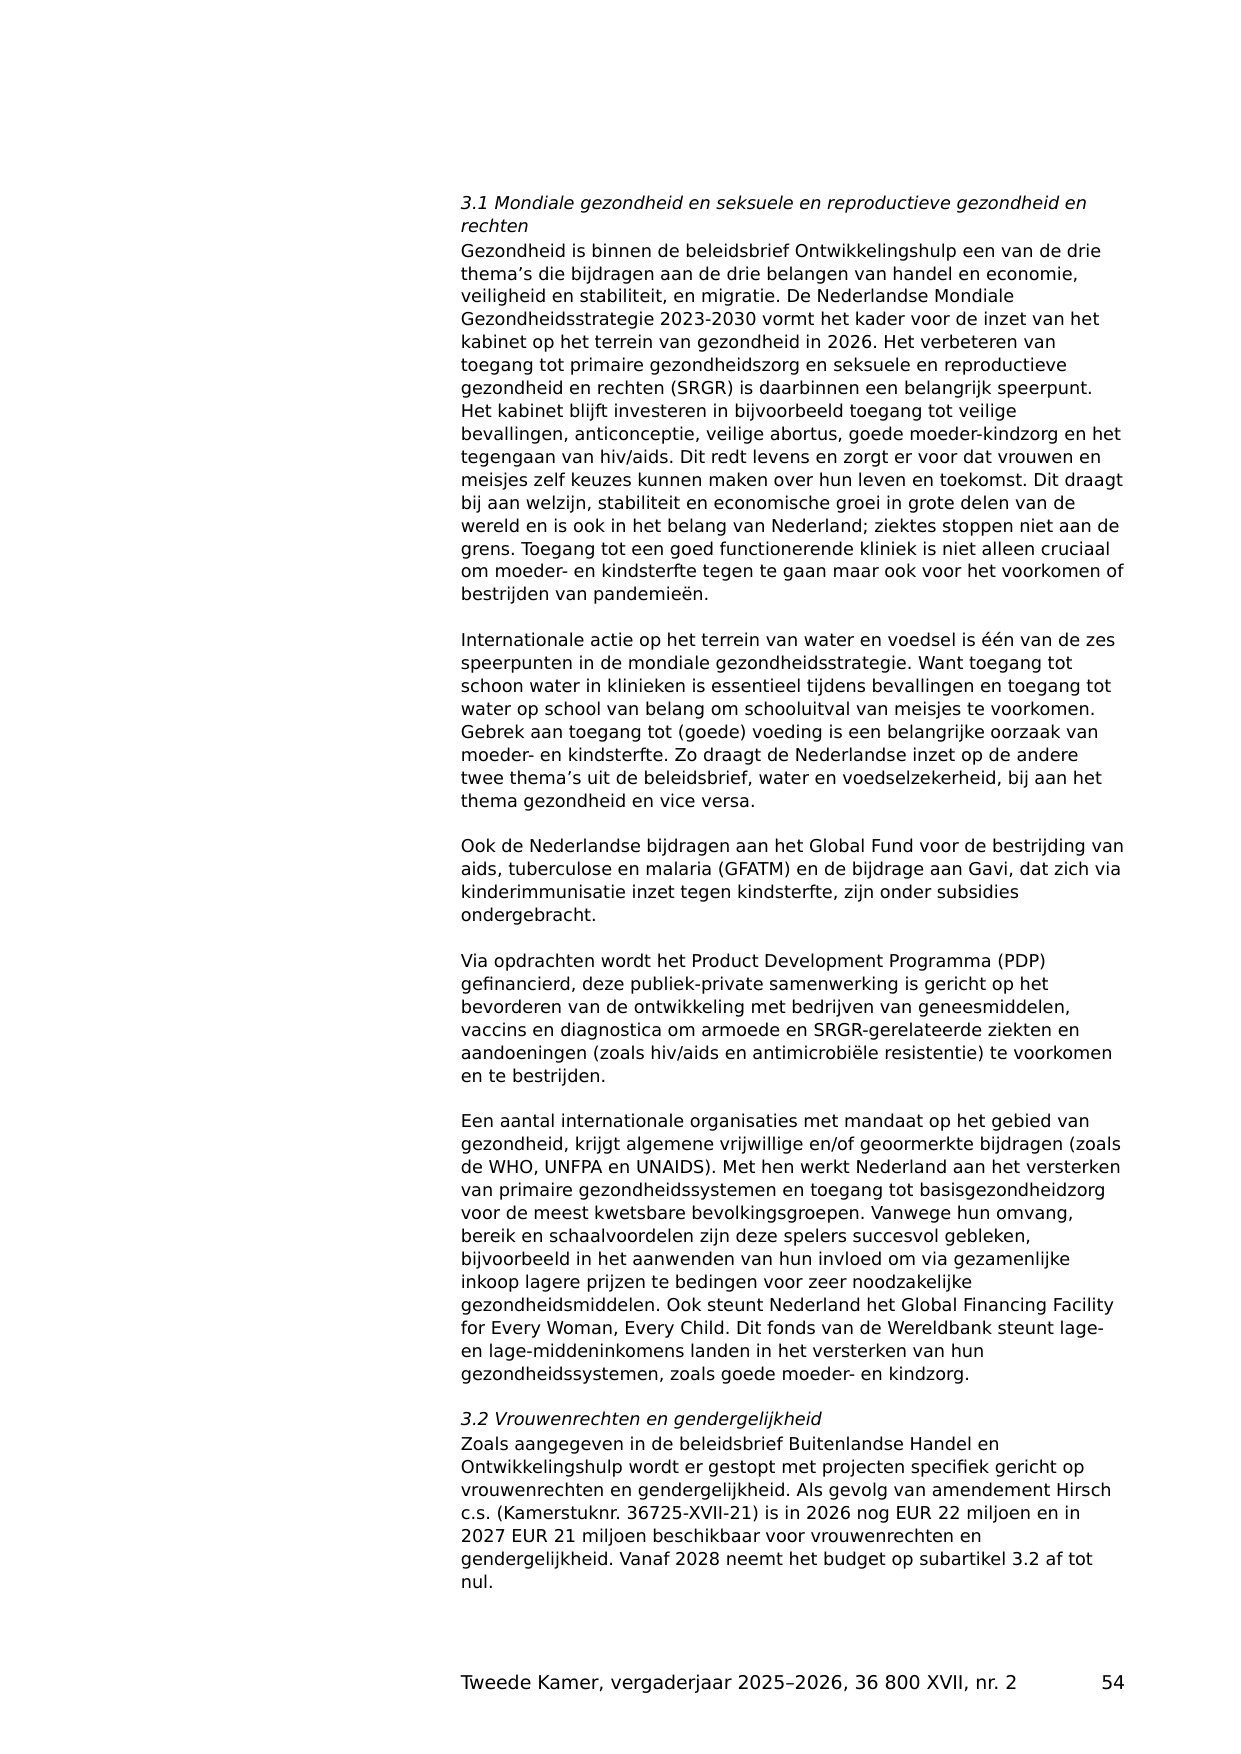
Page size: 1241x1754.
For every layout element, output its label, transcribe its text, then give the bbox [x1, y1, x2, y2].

text 3.1 Mondiale gezondheid en seksuele en reproductieve gezondheid en rechten [461, 191, 1125, 237]
text Internationale actie op het terrein van water en voedsel is één van de zes speerpunten in de mondiale gezondheidsstrategie. Want toegang tot schoon water in klinieken is essentieel tijdens bevallingen en toegang tot water op school van belang om schooluitval van meisjes te voorkomen. Gebrek aan toegang tot (goede) voeding is een belangrijke oorzaak van moeder- en kindsterfte. Zo draagt de Nederlandse inzet op de andere twee thema’s uit de beleidsbrief, water en voedselzekerheid, bij aan het thema gezondheid en vice versa. [461, 628, 1125, 812]
text Ook de Nederlandse bijdragen aan het Global Fund voor de bestrijding van aids, tuberculose en malaria (GFATM) en de bijdrage aan Gavi, dat zich via kinderimmunisatie inzet tegen kindsterfte, zijn onder subsidies ondergebracht. [461, 834, 1125, 926]
text Gezondheid is binnen de beleidsbrief Ontwikkelingshulp een van de drie thema’s die bijdragen aan de drie belangen van handel en economie, veiligheid en stabiliteit, en migratie. De Nederlandse Mondiale Gezondheidsstrategie 2023-2030 vormt het kader voor de inzet van het kabinet op het terrein van gezondheid in 2026. Het verbeteren van toegang tot primaire gezondheidszorg en seksuele en reproductieve gezondheid en rechten (SRGR) is daarbinnen een belangrĳk speerpunt. Het kabinet blijft investeren in bijvoorbeeld toegang tot veilige bevallingen, anticonceptie, veilige abortus, goede moeder-kindzorg en het tegengaan van hiv/aids. Dit redt levens en zorgt er voor dat vrouwen en meisjes zelf keuzes kunnen maken over hun leven en toekomst. Dit draagt bij aan welzijn, stabiliteit en economische groei in grote delen van de wereld en is ook in het belang van Nederland; ziektes stoppen niet aan de grens. Toegang tot een goed functionerende kliniek is niet alleen cruciaal om moeder- en kindsterfte tegen te gaan maar ook voor het voorkomen of bestrijden van pandemieën. [461, 239, 1125, 605]
text Een aantal internationale organisaties met mandaat op het gebied van gezondheid, krĳgt algemene vrĳwillige en/of geoormerkte bĳdragen (zoals de WHO, UNFPA en UNAIDS). Met hen werkt Nederland aan het versterken van primaire gezondheidssystemen en toegang tot basisgezondheidzorg voor de meest kwetsbare bevolkingsgroepen. Vanwege hun omvang, bereik en schaalvoordelen zijn deze spelers succesvol gebleken, bijvoorbeeld in het aanwenden van hun invloed om via gezamenlijke inkoop lagere prijzen te bedingen voor zeer noodzakelijke gezondheidsmiddelen. Ook steunt Nederland het Global Financing Facility for Every Woman, Every Child. Dit fonds van de Wereldbank steunt lage- en lage-middeninkomens landen in het versterken van hun gezondheidssystemen, zoals goede moeder- en kindzorg. [461, 1109, 1125, 1384]
text 3.2 Vrouwenrechten en gendergelijkheid [461, 1407, 1125, 1430]
text Via opdrachten wordt het Product Development Programma (PDP) gefinancierd, deze publiek-private samenwerking is gericht op het bevorderen van de ontwikkeling met bedrijven van geneesmiddelen, vaccins en diagnostica om armoede en SRGR-gerelateerde ziekten en aandoeningen (zoals hiv/aids en antimicrobiële resistentie) te voorkomen en te bestrĳden. [461, 949, 1125, 1087]
text Zoals aangegeven in de beleidsbrief Buitenlandse Handel en Ontwikkelingshulp wordt er gestopt met projecten specifiek gericht op vrouwenrechten en gendergelijkheid. Als gevolg van amendement Hirsch c.s. (Kamerstuknr. 36725-XVII-21) is in 2026 nog EUR 22 miljoen en in 2027 EUR 21 miljoen beschikbaar voor vrouwenrechten en gendergelijkheid. Vanaf 2028 neemt het budget op subartikel 3.2 af tot nul. [461, 1432, 1125, 1593]
